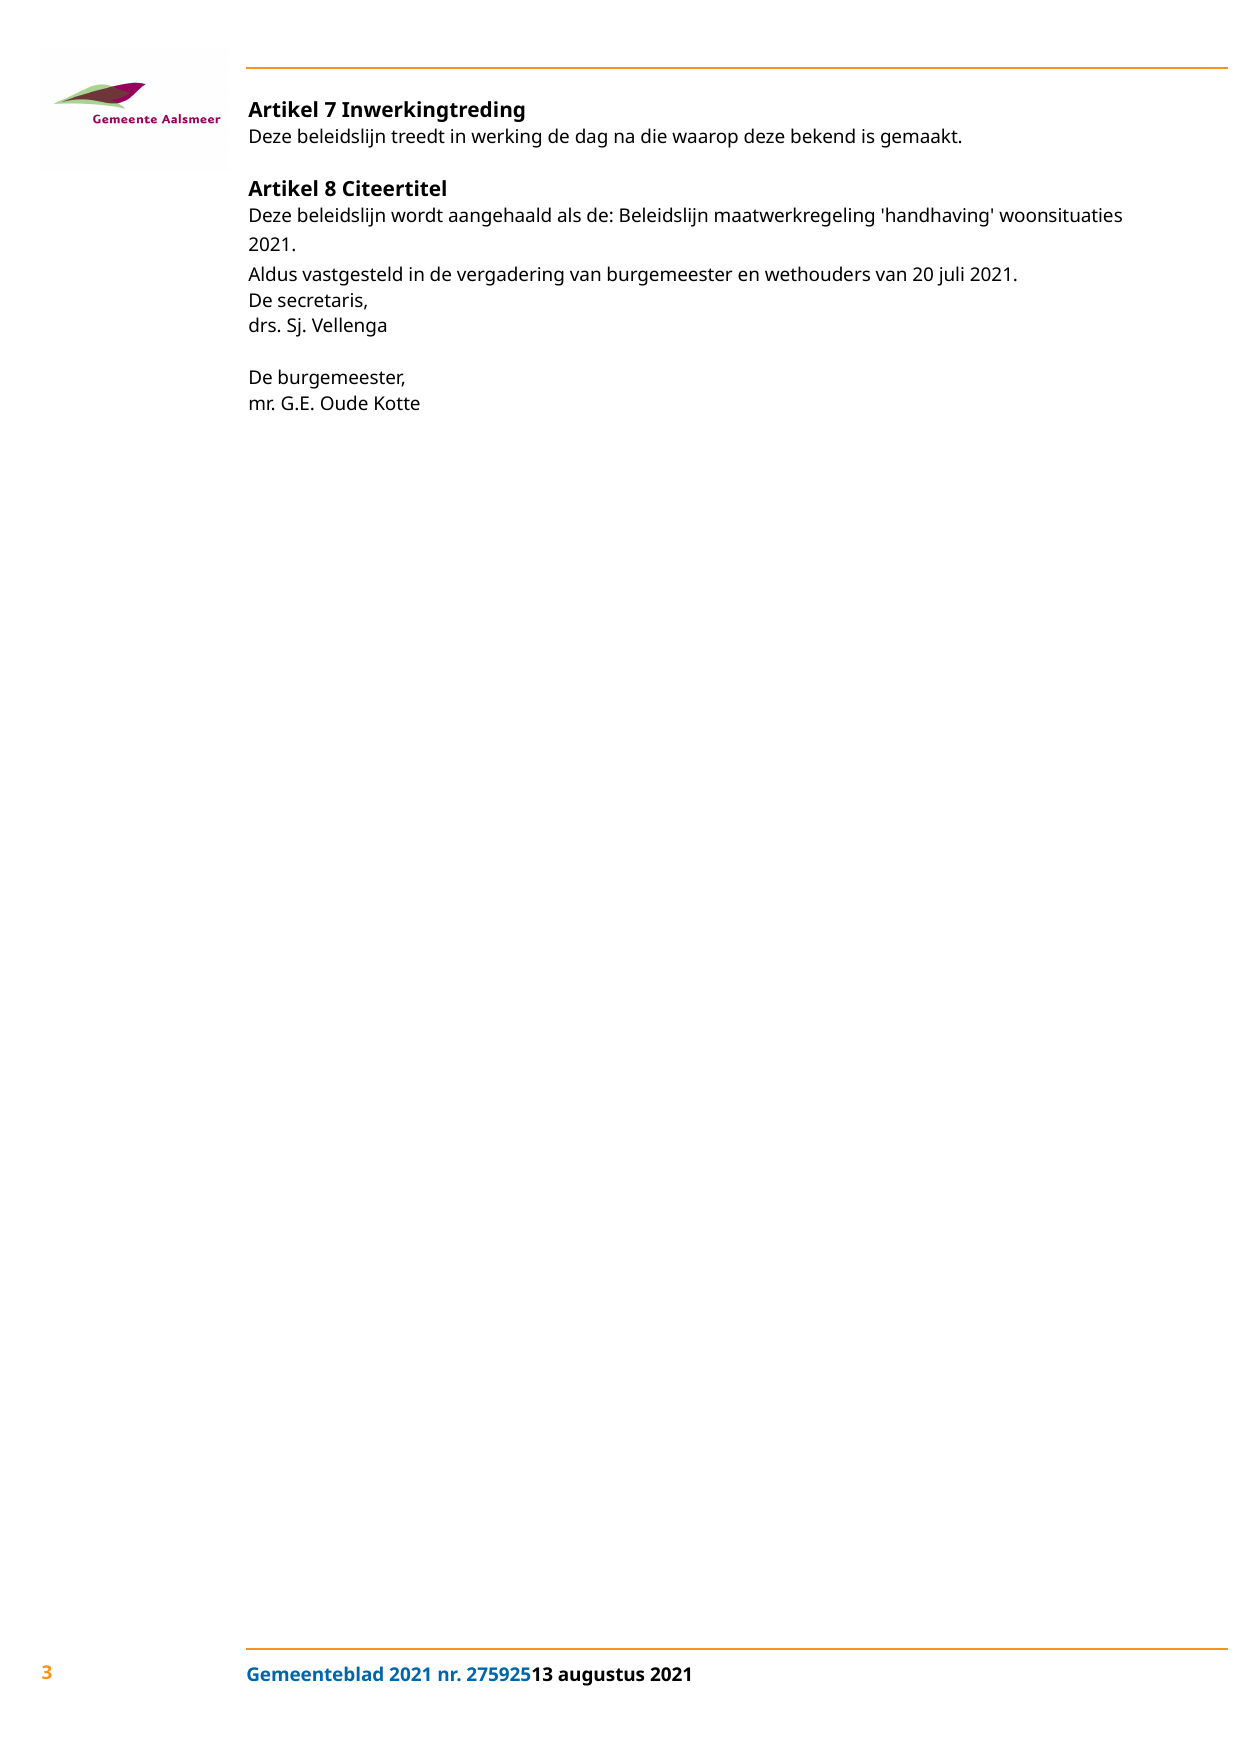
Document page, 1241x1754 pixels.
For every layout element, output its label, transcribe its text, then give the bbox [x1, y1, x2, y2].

text De burgemeester, [248, 364, 1152, 390]
text Deze beleidslijn treedt in werking de dag na die waarop deze bekend is gemaakt. [248, 123, 1152, 149]
picture [41, 47, 231, 172]
text Artikel 8 Citeertitel [248, 174, 1152, 202]
text drs. Sj. Vellenga [248, 313, 1152, 338]
text mr. G.E. Oude Kotte [248, 390, 1152, 416]
text Artikel 7 Inwerkingtreding [248, 95, 1152, 123]
text Deze beleidslijn wordt aangehaald als de: Beleidslijn maatwerkregeling 'handhaving' woonsituaties 2021. [248, 202, 1152, 257]
text De secretaris, [248, 287, 1152, 313]
text Aldus vastgesteld in de vergadering van burgemeester en wethouders van 20 juli 2021. [248, 261, 1152, 287]
